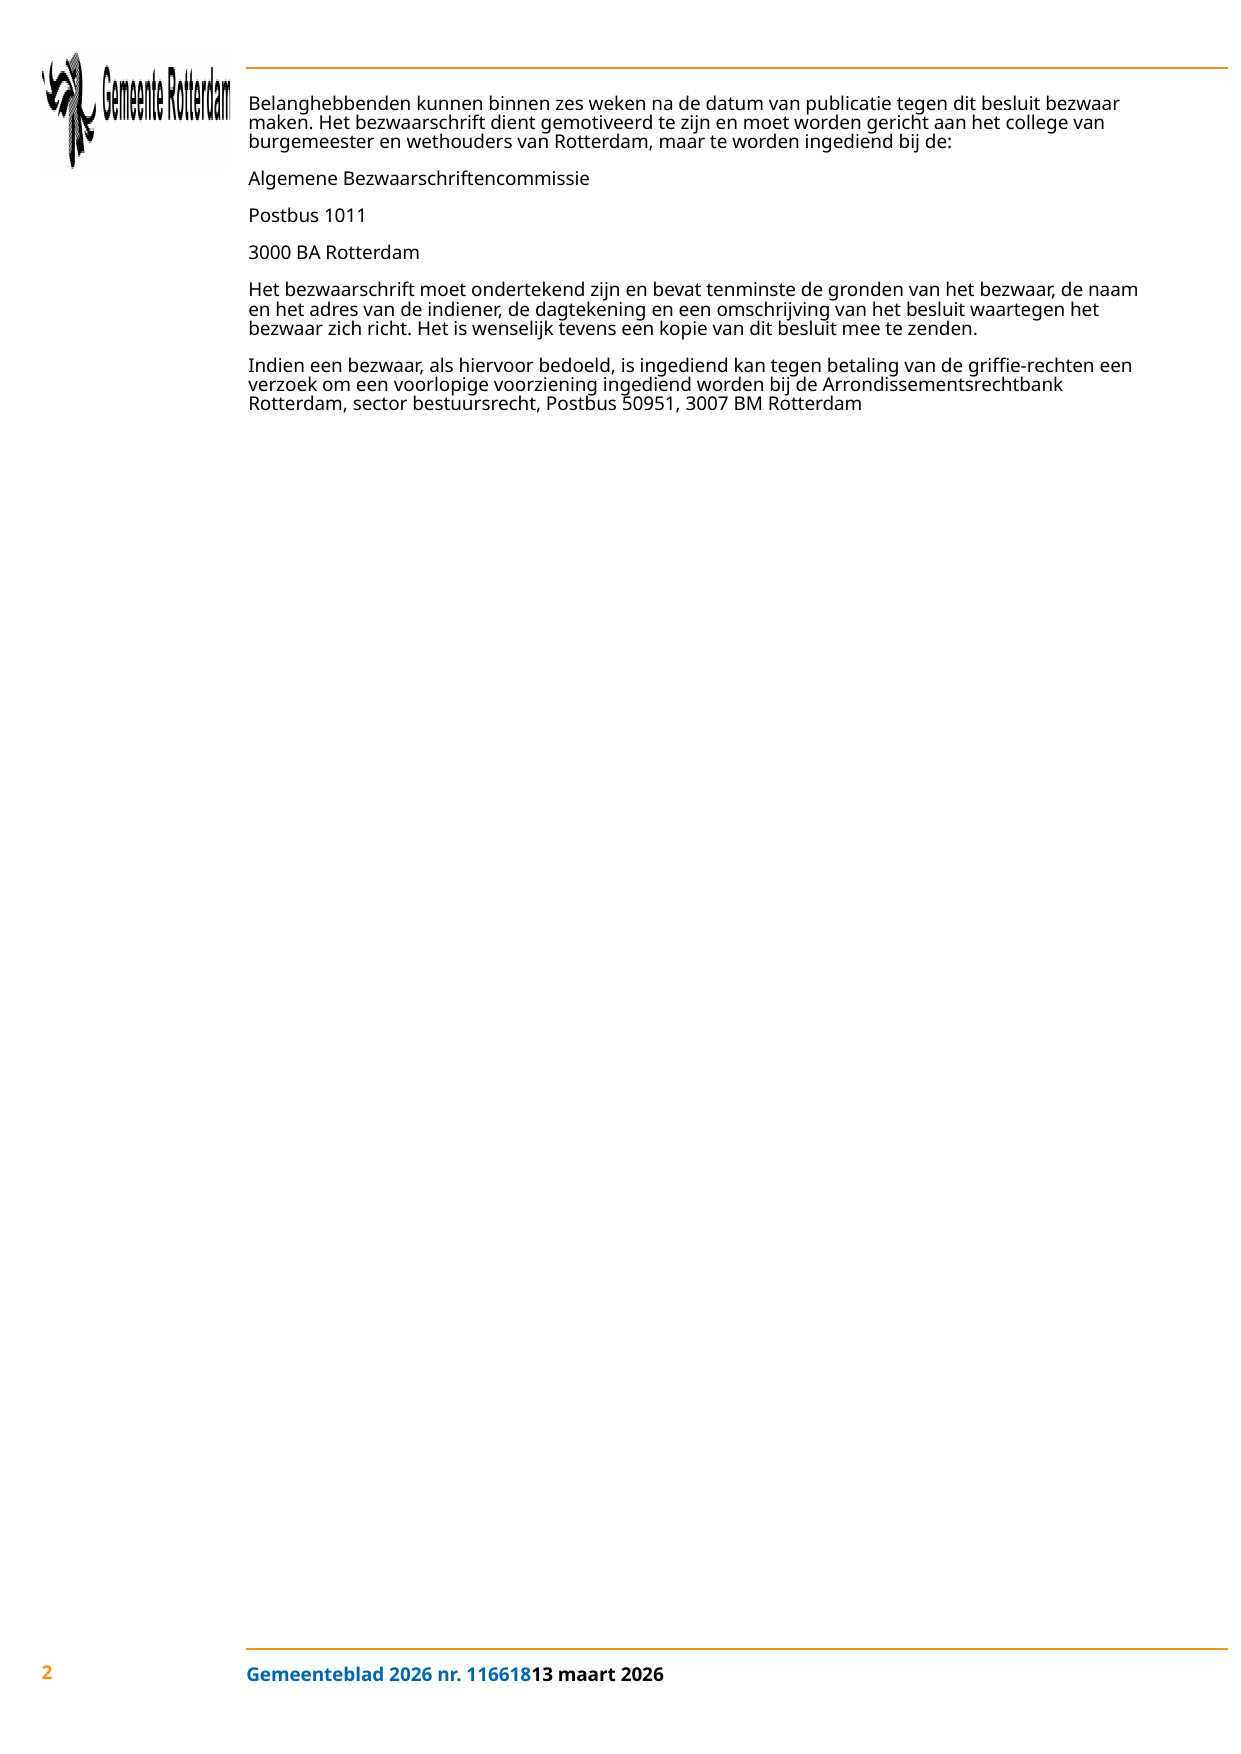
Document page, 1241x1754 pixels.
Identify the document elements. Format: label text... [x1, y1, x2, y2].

text Algemene Bezwaarschriftencommissie [248, 170, 1152, 190]
text Belanghebbenden kunnen binnen zes weken na de datum van publicatie tegen dit besluit bezwaar maken. Het bezwaarschrift dient gemotiveerd te zijn en moet worden gericht aan het college van burgemeester en wethouders van Rotterdam, maar te worden ingediend bij de: [248, 95, 1152, 153]
text 3000 BA Rotterdam [248, 244, 1152, 264]
picture [41, 47, 231, 172]
text Het bezwaarschrift moet ondertekend zijn en bevat tenminste de gronden van het bezwaar, de naam en het adres van de indiener, de dagtekening en een omschrijving van het besluit waartegen het bezwaar zich richt. Het is wenselijk tevens een kopie van dit besluit mee te zenden. [248, 281, 1152, 339]
text Indien een bezwaar, als hiervoor bedoeld, is ingediend kan tegen betaling van de griffie-rechten een verzoek om een voorlopige voorziening ingediend worden bij de Arrondissementsrechtbank Rotterdam, sector bestuursrecht, Postbus 50951, 3007 BM Rotterdam [248, 357, 1152, 415]
text Postbus 1011 [248, 207, 1152, 227]
